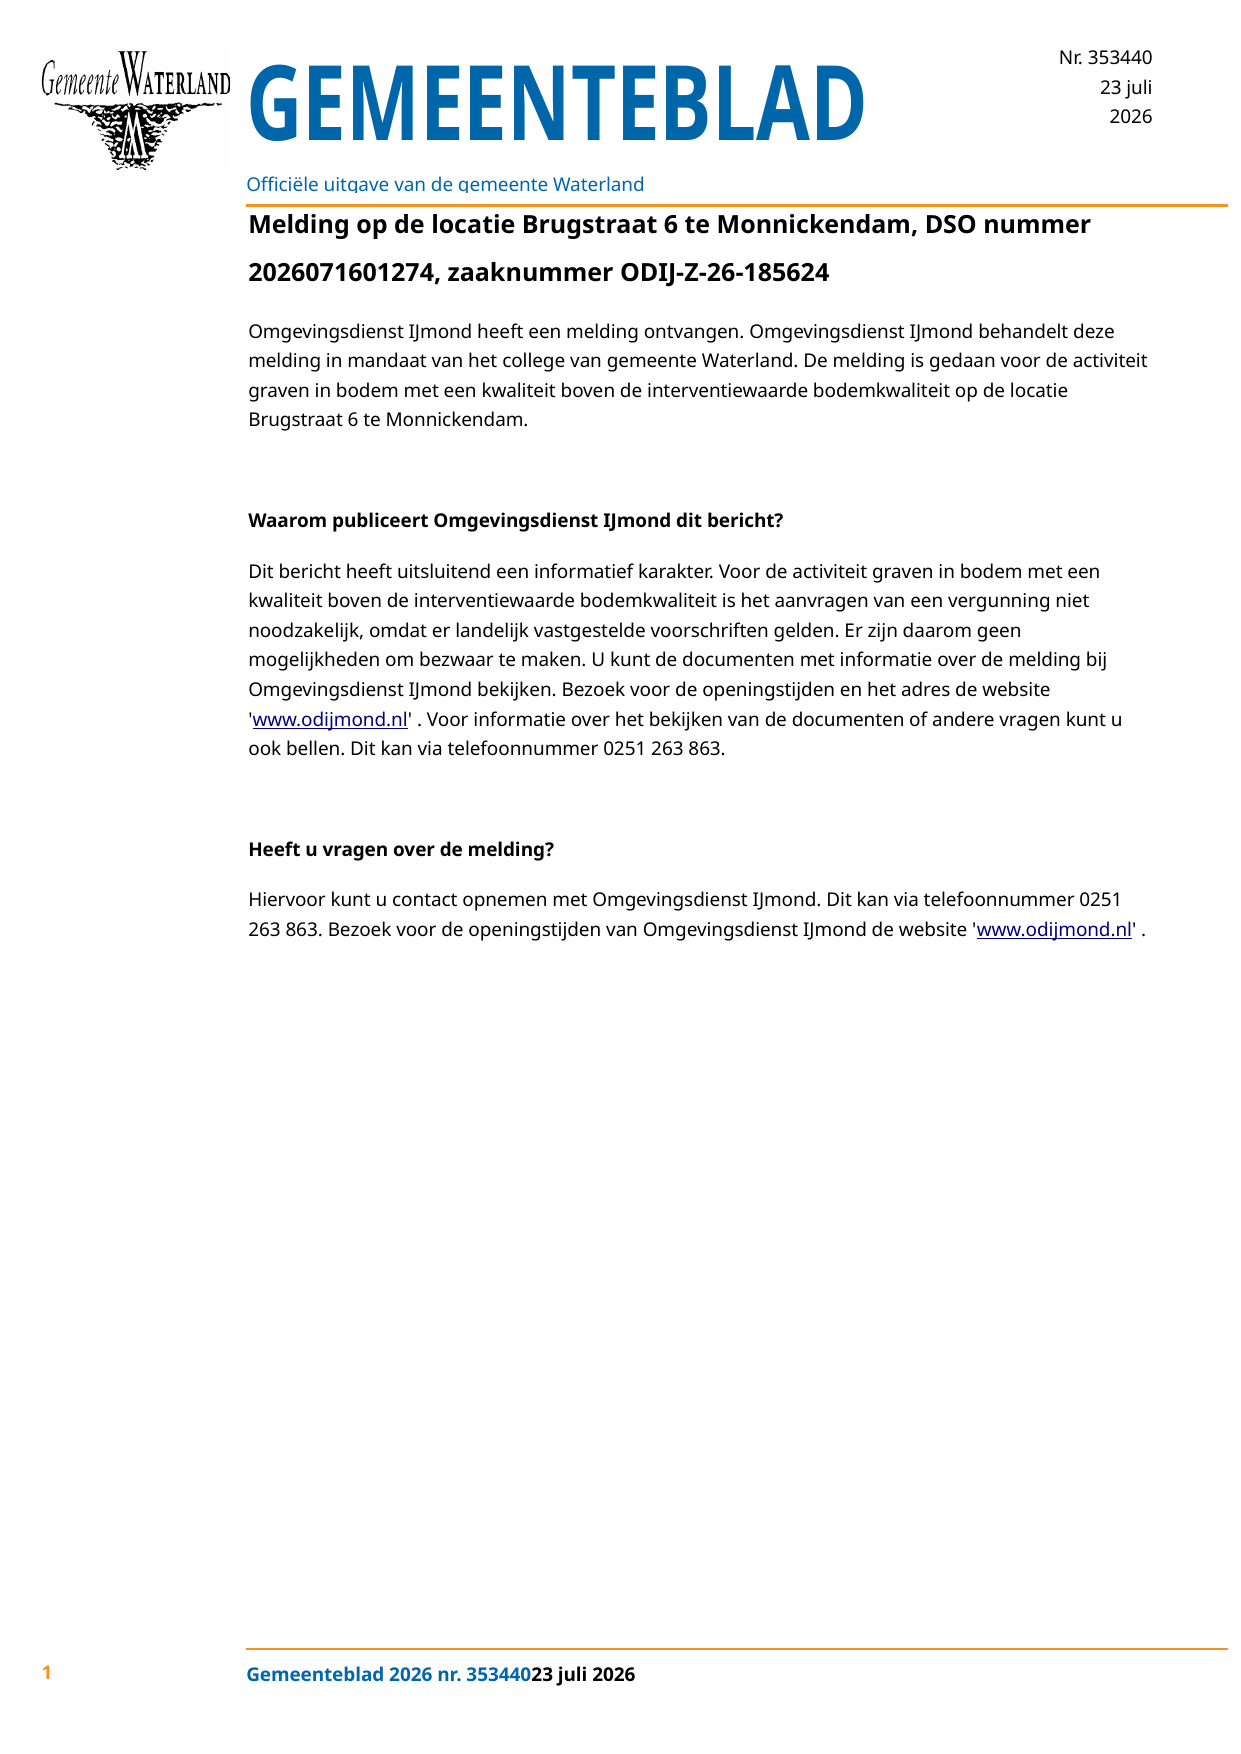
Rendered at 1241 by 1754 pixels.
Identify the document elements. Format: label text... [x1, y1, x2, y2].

text Heeft u vragen over de melding? [248, 836, 1152, 862]
text Hiervoor kunt u contact opnemen met Omgevingsdienst IJmond. Dit kan via telefoonnummer 0251 263 863. Bezoek voor de openingstijden van Omgevingsdienst IJmond de website 'www.odijmond.nl' . [248, 887, 1152, 942]
text Omgevingsdienst IJmond heeft een melding ontvangen. Omgevingsdienst IJmond behandelt deze melding in mandaat van het college van gemeente Waterland. De melding is gedaan voor de activiteit graven in bodem met een kwaliteit boven de interventiewaarde bodemkwaliteit op de locatie Brugstraat 6 te Monnickendam. [248, 318, 1152, 432]
picture [41, 47, 231, 172]
text Waarom publiceert Omgevingsdienst IJmond dit bericht? [248, 507, 1152, 533]
text Melding op de locatie Brugstraat 6 te Monnickendam, DSO nummer 2026071601274, zaaknummer ODIJ-Z-26-185624 [248, 207, 1152, 288]
text Dit bericht heeft uitsluitend een informatief karakter. Voor de activiteit graven in bodem met een kwaliteit boven de interventiewaarde bodemkwaliteit is het aanvragen van een vergunning niet noodzakelijk, omdat er landelijk vastgestelde voorschriften gelden. Er zijn daarom geen mogelijkheden om bezwaar te maken. U kunt de documenten met informatie over de melding bij Omgevingsdienst IJmond bekijken. Bezoek voor de openingstijden en het adres de website 'www.odijmond.nl' . Voor informatie over het bekijken van de documenten of andere vragen kunt u ook bellen. Dit kan via telefoonnummer 0251 263 863. [248, 558, 1152, 761]
